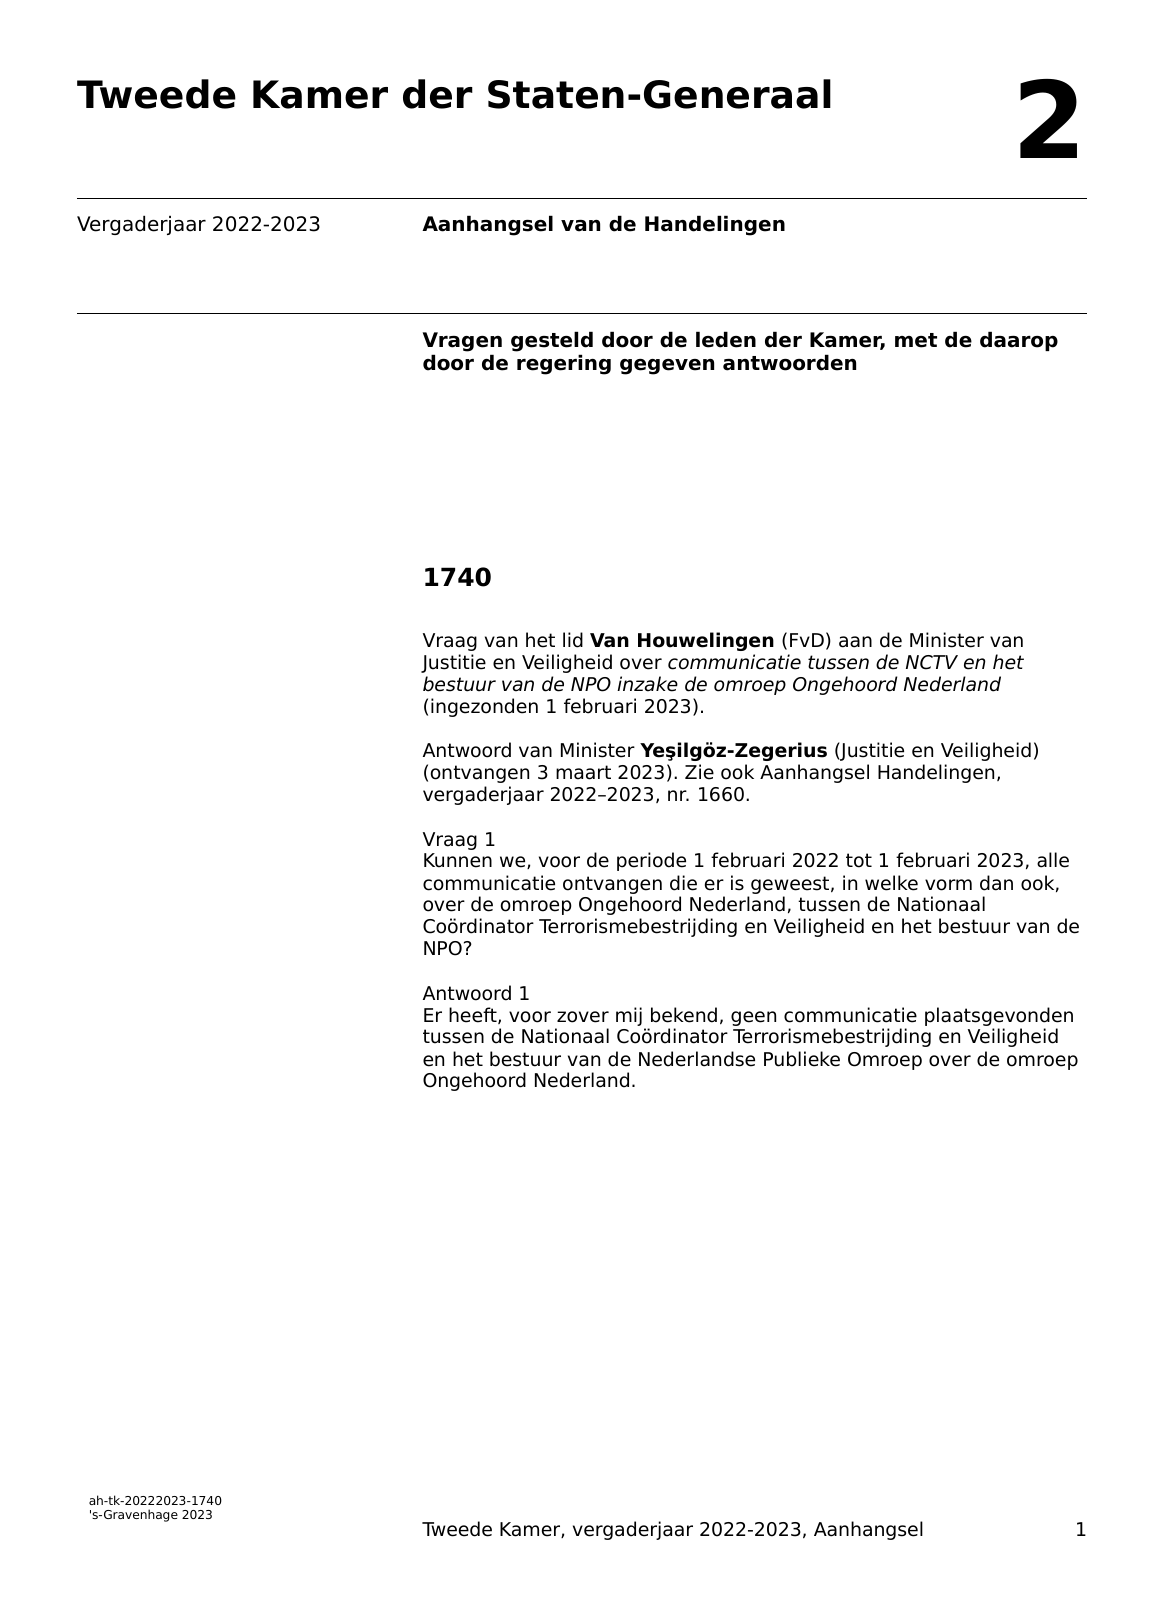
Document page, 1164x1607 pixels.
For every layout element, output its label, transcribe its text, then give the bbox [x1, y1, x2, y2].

table_cell [77, 314, 422, 375]
table_header Tweede Kamer der Staten-Generaal [77, 59, 886, 198]
text Kunnen we, voor de periode 1 februari 2022 tot 1 februari 2023, alle communicatie ontvangen die er is geweest, in welke vorm dan ook, over de omroep Ongehoord Nederland, tussen de Nationaal Coördinator Terrorismebestrijding en Veiligheid en het bestuur van de NPO? [422, 850, 1087, 960]
text Antwoord 1 [422, 982, 1087, 1004]
table_cell Vergaderjaar 2022-2023 [77, 199, 422, 313]
text Vraag van het lid Van Houwelingen (FvD) aan de Minister van Justitie en Veiligheid over communicatie tussen de NCTV en het bestuur van de NPO inzake de omroep Ongehoord Nederland (ingezonden 1 februari 2023). [422, 630, 1087, 718]
table_header 2 [886, 59, 1087, 198]
text Vraag 1 [422, 828, 1087, 850]
text ah-tk-20222023-1740 [88, 1494, 323, 1508]
text 's-Gravenhage 2023 [88, 1508, 323, 1522]
text Er heeft, voor zover mij bekend, geen communicatie plaatsgevonden tussen de Nationaal Coördinator Terrorismebestrijding en Veiligheid en het bestuur van de Nederlandse Publieke Omroep over de omroep Ongehoord Nederland. [422, 1004, 1087, 1092]
text 1740 [422, 563, 1087, 592]
text Antwoord van Minister Yeşilgöz-Zegerius (Justitie en Veiligheid) (ontvangen 3 maart 2023). Zie ook Aanhangsel Handelingen, vergaderjaar 2022–2023, nr. 1660. [422, 740, 1087, 806]
table_cell Vragen gesteld door de leden der Kamer, met de daarop door de regering gegeven antwoorden [422, 314, 1087, 375]
table_cell Aanhangsel van de Handelingen [422, 199, 1087, 313]
